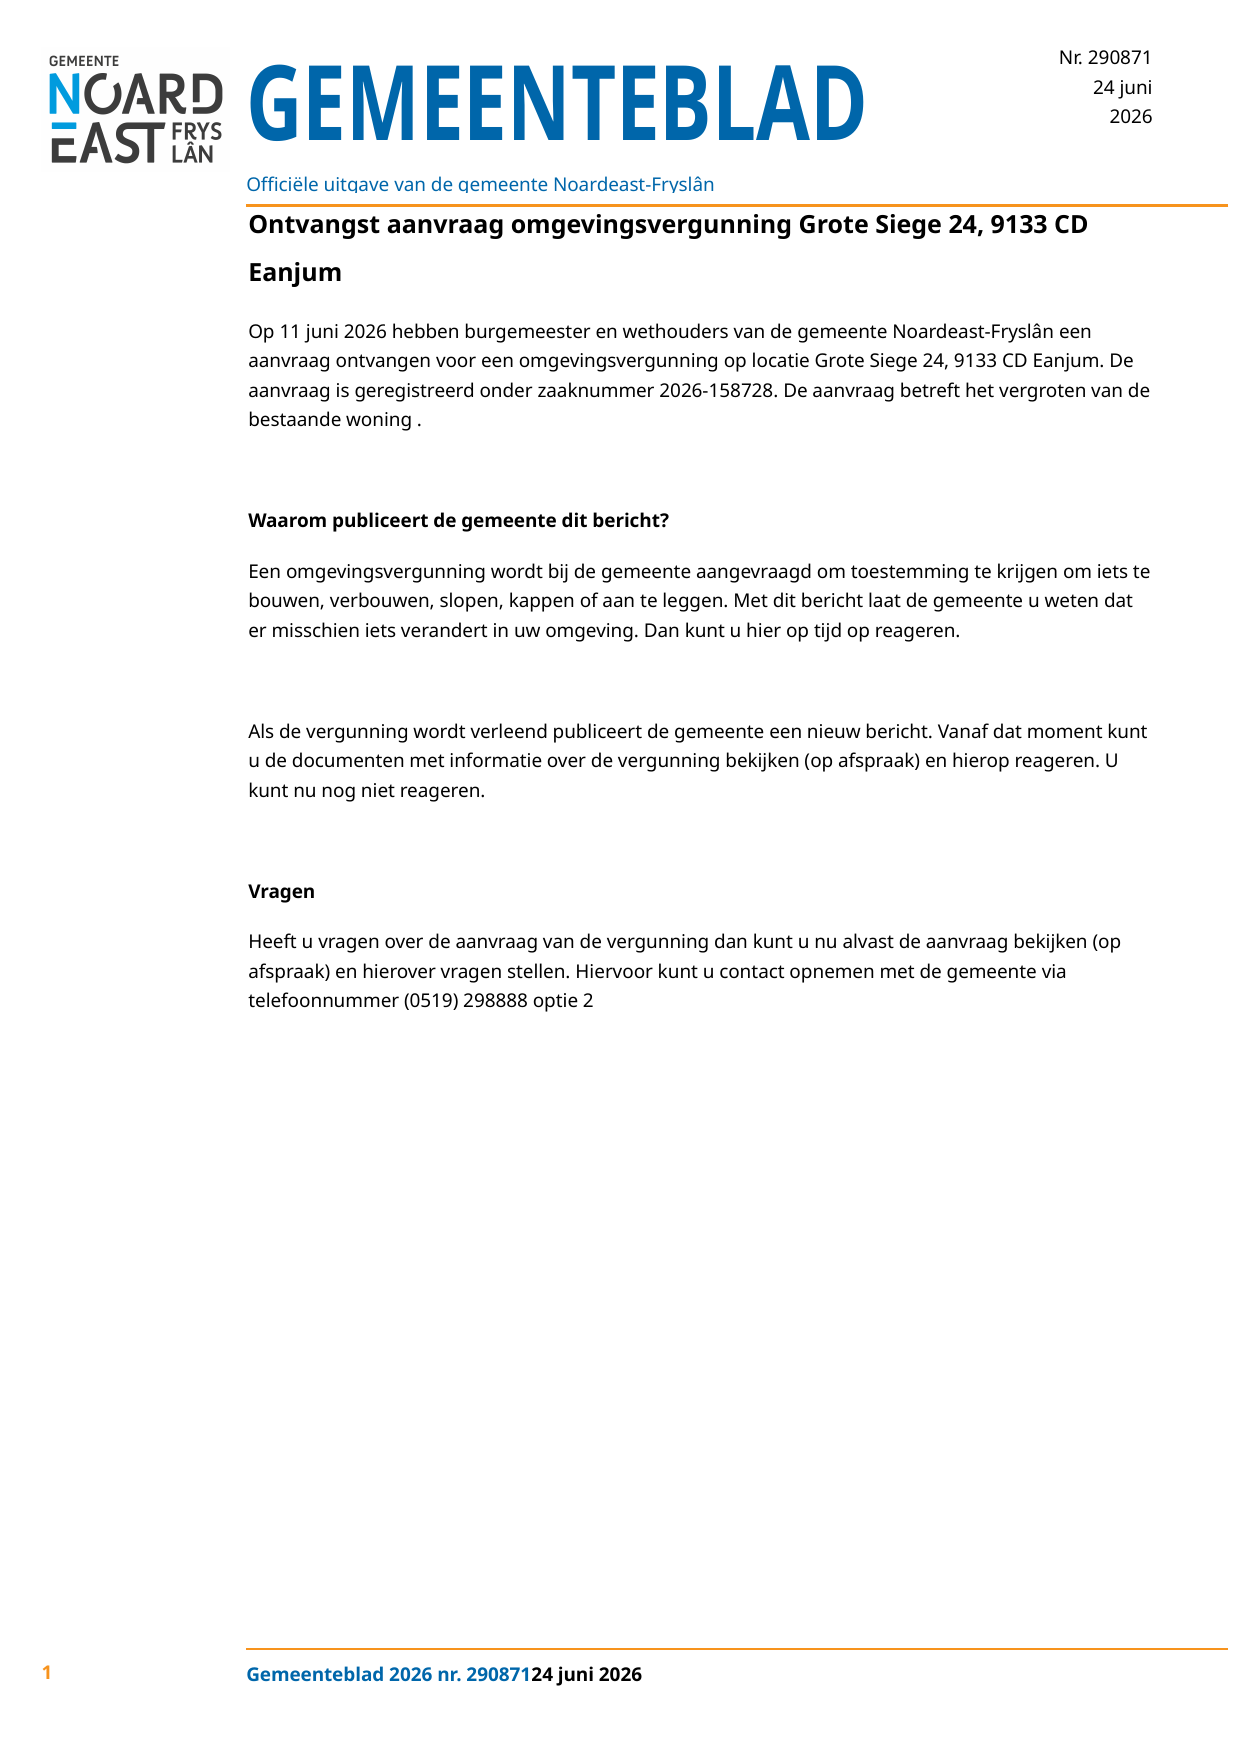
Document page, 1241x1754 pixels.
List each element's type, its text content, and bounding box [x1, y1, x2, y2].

picture [41, 47, 231, 172]
text Een omgevingsvergunning wordt bij de gemeente aangevraagd om toestemming te krijgen om iets te bouwen, verbouwen, slopen, kappen of aan te leggen. Met dit bericht laat de gemeente u weten dat er misschien iets verandert in uw omgeving. Dan kunt u hier op tijd op reageren. [248, 558, 1152, 643]
text Vragen [248, 878, 1152, 904]
text Heeft u vragen over de aanvraag van de vergunning dan kunt u nu alvast de aanvraag bekijken (op afspraak) en hierover vragen stellen. Hiervoor kunt u contact opnemen met de gemeente via telefoonnummer (0519) 298888 optie 2 [248, 928, 1152, 1013]
text Ontvangst aanvraag omgevingsvergunning Grote Siege 24, 9133 CD Eanjum [248, 207, 1152, 288]
text Waarom publiceert de gemeente dit bericht? [248, 507, 1152, 533]
text Op 11 juni 2026 hebben burgemeester en wethouders van de gemeente Noardeast-Fryslân een aanvraag ontvangen voor een omgevingsvergunning op locatie Grote Siege 24, 9133 CD Eanjum. De aanvraag is geregistreerd onder zaaknummer 2026-158728. De aanvraag betreft het vergroten van de bestaande woning . [248, 318, 1152, 432]
text Als de vergunning wordt verleend publiceert de gemeente een nieuw bericht. Vanaf dat moment kunt u de documenten met informatie over de vergunning bekijken (op afspraak) en hierop reageren. U kunt nu nog niet reageren. [248, 718, 1152, 803]
